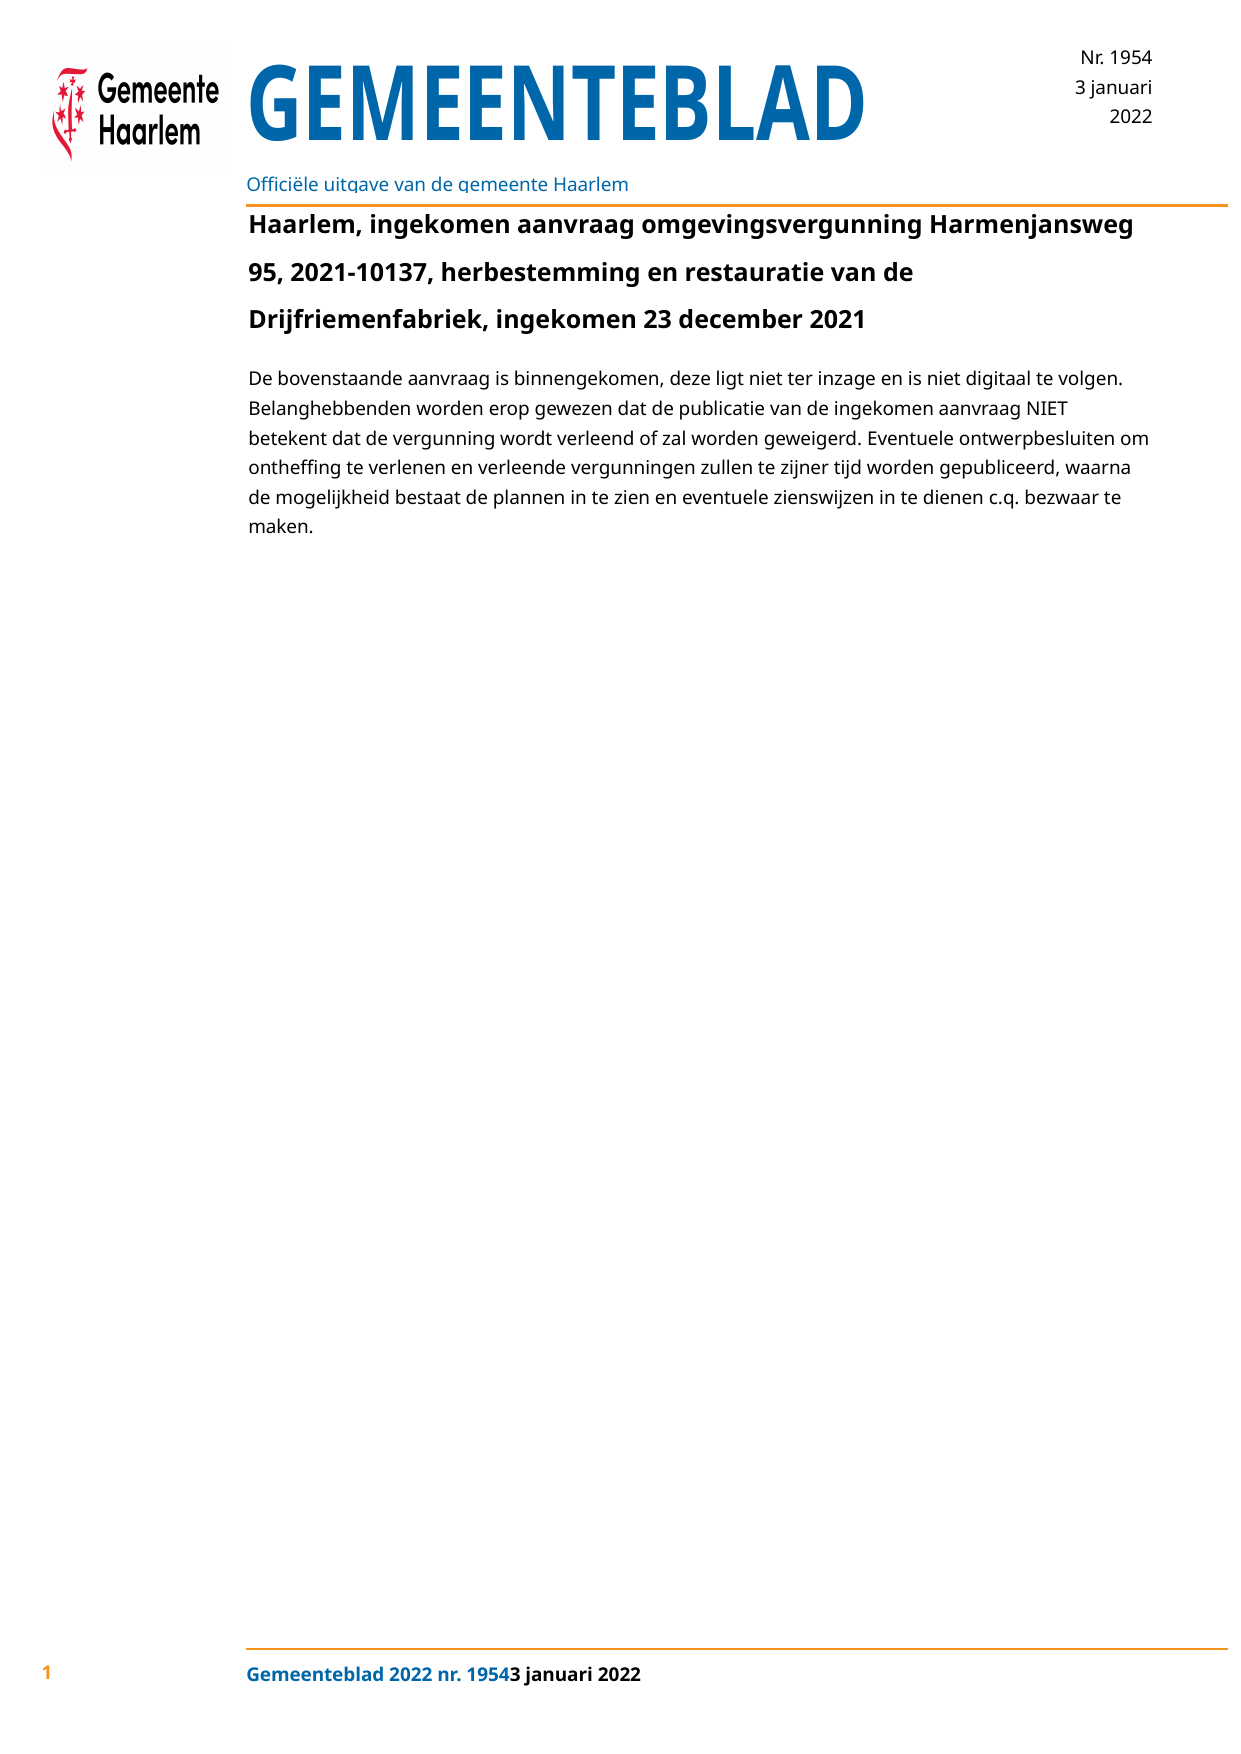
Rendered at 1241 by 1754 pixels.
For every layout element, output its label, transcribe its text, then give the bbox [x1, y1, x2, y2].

text Haarlem, ingekomen aanvraag omgevingsvergunning Harmenjansweg 95, 2021-10137, herbestemming en restauratie van de Drijfriemenfabriek, ingekomen 23 december 2021 [248, 207, 1152, 336]
text De bovenstaande aanvraag is binnengekomen, deze ligt niet ter inzage en is niet digitaal te volgen. Belanghebbenden worden erop gewezen dat de publicatie van de ingekomen aanvraag NIET betekent dat de vergunning wordt verleend of zal worden geweigerd. Eventuele ontwerpbesluiten om ontheffing te verlenen en verleende vergunningen zullen te zijner tijd worden gepubliceerd, waarna de mogelijkheid bestaat de plannen in te zien en eventuele zienswijzen in te dienen c.q. bezwaar te maken. [248, 366, 1152, 539]
picture [41, 47, 231, 172]
